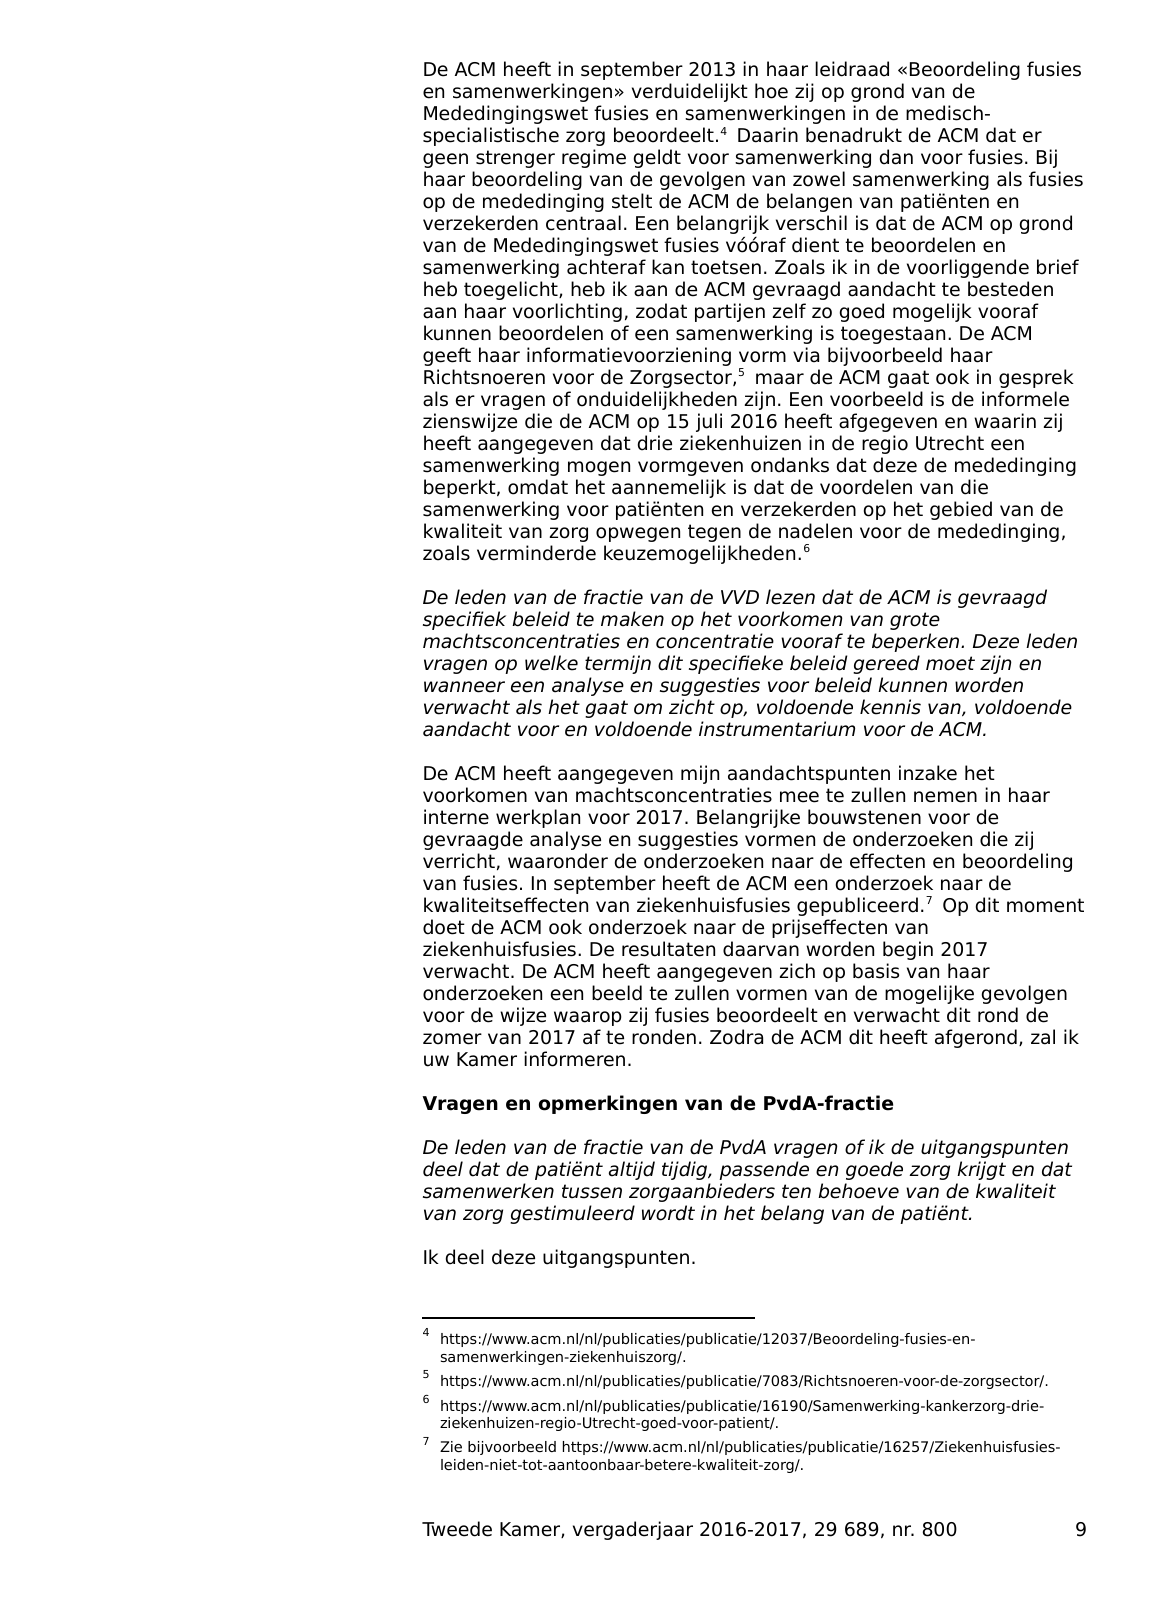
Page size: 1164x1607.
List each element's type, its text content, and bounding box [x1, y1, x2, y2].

text Ik deel deze uitgangspunten. [422, 1247, 1087, 1269]
text De ACM heeft in september 2013 in haar leidraad «Beoordeling fusies en samenwerkingen» verduidelijkt hoe zij op grond van de Mededingingswet fusies en samenwerkingen in de medisch-specialistische zorg beoordeelt. Daarin benadrukt de ACM dat er geen strenger regime geldt voor samenwerking dan voor fusies. Bij haar beoordeling van de gevolgen van zowel samenwerking als fusies op de mededinging stelt de ACM de belangen van patiënten en verzekerden centraal. Een belangrijk verschil is dat de ACM op grond van de Mededingingswet fusies vóóraf dient te beoordelen en samenwerking achteraf kan toetsen. Zoals ik in de voorliggende brief heb toegelicht, heb ik aan de ACM gevraagd aandacht te besteden aan haar voorlichting, zodat partijen zelf zo goed mogelijk vooraf kunnen beoordelen of een samenwerking is toegestaan. De ACM geeft haar informatievoorziening vorm via bijvoorbeeld haar Richtsnoeren voor de Zorgsector, maar de ACM gaat ook in gesprek als er vragen of onduidelijkheden zijn. Een voorbeeld is de informele zienswijze die de ACM op 15 juli 2016 heeft afgegeven en waarin zij heeft aangegeven dat drie ziekenhuizen in de regio Utrecht een samenwerking mogen vormgeven ondanks dat deze de mededinging beperkt, omdat het aannemelijk is dat de voordelen van die samenwerking voor patiënten en verzekerden op het gebied van de kwaliteit van zorg opwegen tegen de nadelen voor de mededinging, zoals verminderde keuzemogelijkheden. [422, 59, 1087, 564]
text https://www.acm.nl/nl/publicaties/publicatie/12037/Beoordeling-fusies-en-samenwerkingen-ziekenhuiszorg/. [422, 1327, 1087, 1366]
text De ACM heeft aangegeven mijn aandachtspunten inzake het voorkomen van machtsconcentraties mee te zullen nemen in haar interne werkplan voor 2017. Belangrijke bouwstenen voor de gevraagde analyse en suggesties vormen de onderzoeken die zij verricht, waaronder de onderzoeken naar de effecten en beoordeling van fusies. In september heeft de ACM een onderzoek naar de kwaliteitseffecten van ziekenhuisfusies gepubliceerd. Op dit moment doet de ACM ook onderzoek naar de prijseffecten van ziekenhuisfusies. De resultaten daarvan worden begin 2017 verwacht. De ACM heeft aangegeven zich op basis van haar onderzoeken een beeld te zullen vormen van de mogelijke gevolgen voor de wijze waarop zij fusies beoordeelt en verwacht dit rond de zomer van 2017 af te ronden. Zodra de ACM dit heeft afgerond, zal ik uw Kamer informeren. [422, 763, 1087, 1071]
text Zie bijvoorbeeld https://www.acm.nl/nl/publicaties/publicatie/16257/Ziekenhuisfusies-leiden-niet-tot-aantoonbaar-betere-kwaliteit-zorg/. [422, 1435, 1087, 1474]
subtitle Vragen en opmerkingen van de PvdA-fractie [422, 1093, 1087, 1115]
text De leden van de fractie van de PvdA vragen of ik de uitgangspunten deel dat de patiënt altijd tijdig, passende en goede zorg krijgt en dat samenwerken tussen zorgaanbieders ten behoeve van de kwaliteit van zorg gestimuleerd wordt in het belang van de patiënt. [422, 1137, 1087, 1225]
text De leden van de fractie van de VVD lezen dat de ACM is gevraagd specifiek beleid te maken op het voorkomen van grote machtsconcentraties en concentratie vooraf te beperken. Deze leden vragen op welke termijn dit specifieke beleid gereed moet zijn en wanneer een analyse en suggesties voor beleid kunnen worden verwacht als het gaat om zicht op, voldoende kennis van, voldoende aandacht voor en voldoende instrumentarium voor de ACM. [422, 587, 1087, 741]
text https://www.acm.nl/nl/publicaties/publicatie/7083/Richtsnoeren-voor-de-zorgsector/. [422, 1368, 1087, 1391]
text https://www.acm.nl/nl/publicaties/publicatie/16190/Samenwerking-kankerzorg-drie-ziekenhuizen-regio-Utrecht-goed-voor-patient/. [422, 1393, 1087, 1432]
